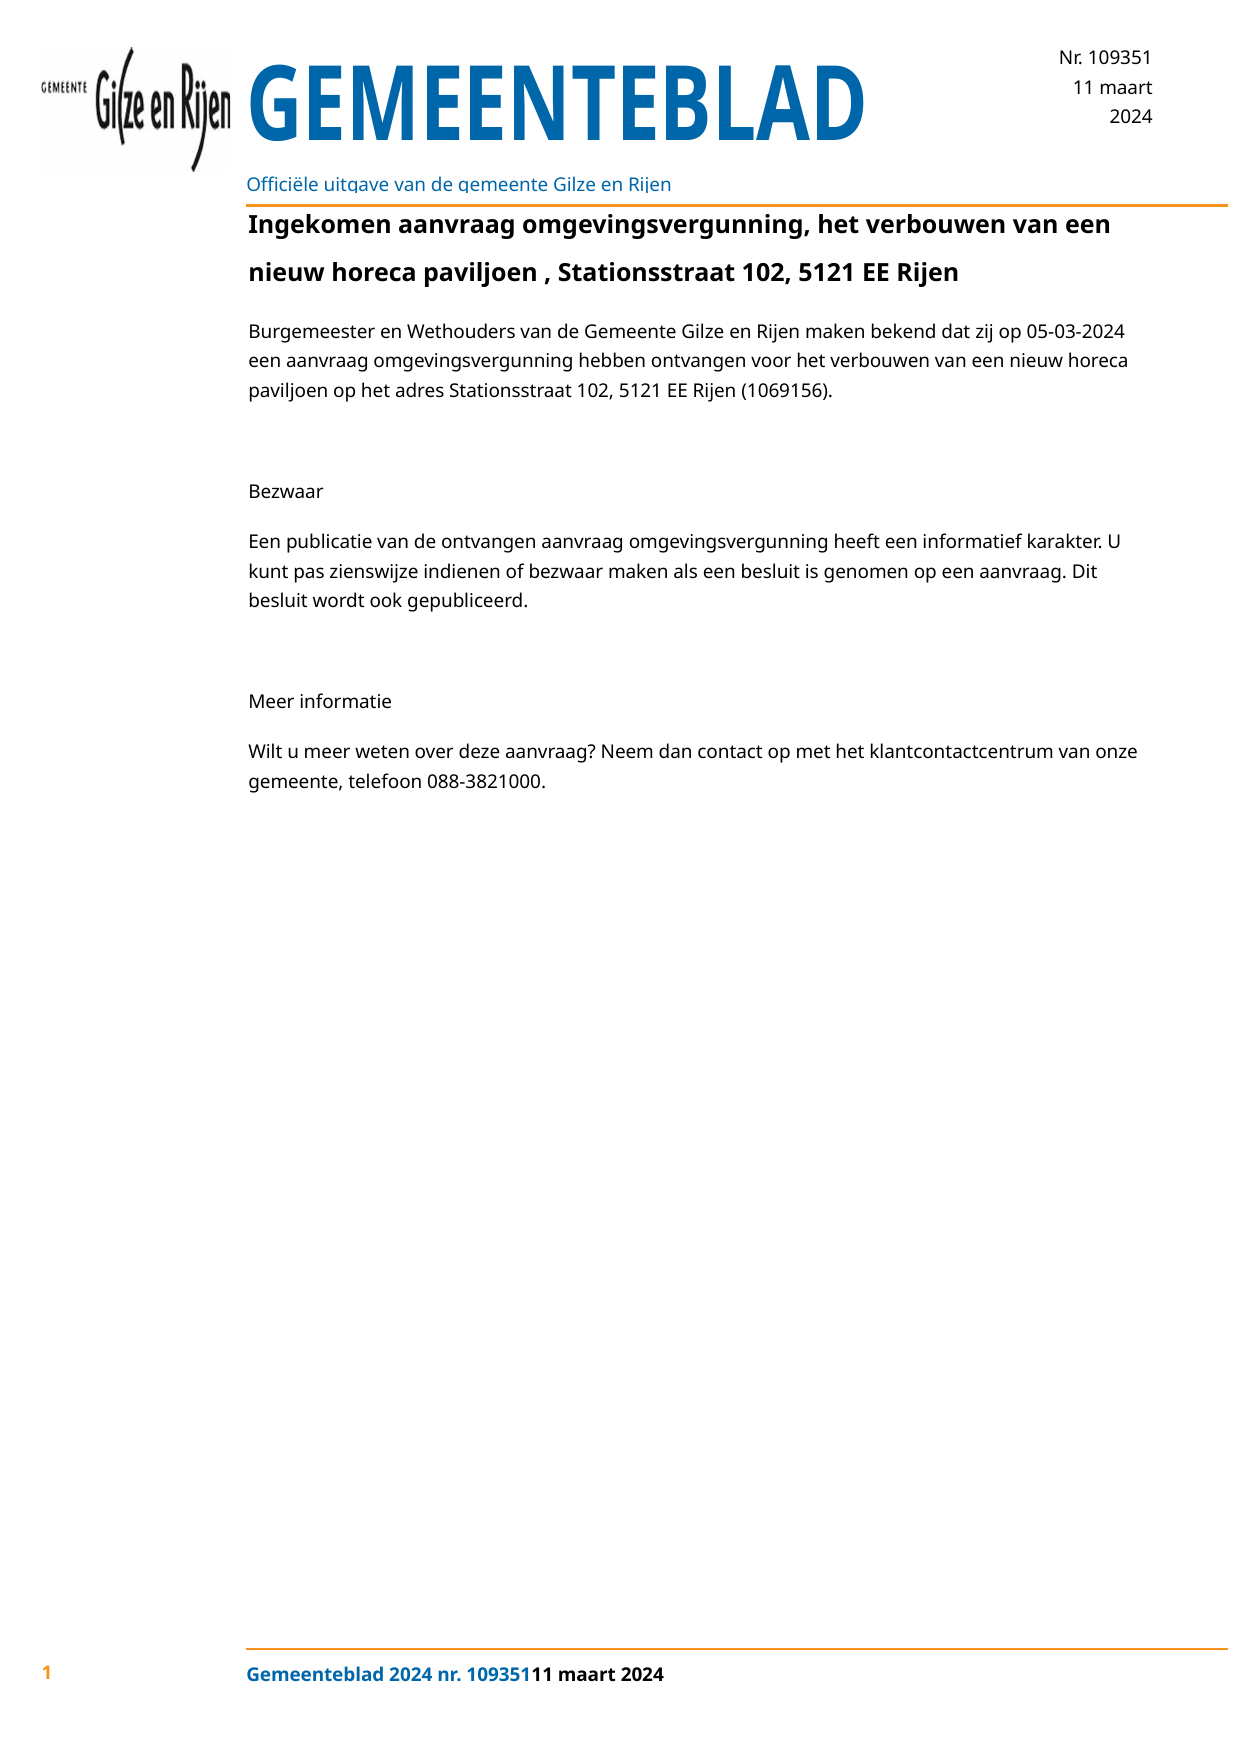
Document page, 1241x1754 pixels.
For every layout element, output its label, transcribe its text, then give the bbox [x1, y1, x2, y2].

text Wilt u meer weten over deze aanvraag? Neem dan contact op met het klantcontactcentrum van onze gemeente, telefoon 088-3821000. [248, 739, 1152, 794]
text Een publicatie van de ontvangen aanvraag omgevingsvergunning heeft een informatief karakter. U kunt pas zienswijze indienen of bezwaar maken als een besluit is genomen op een aanvraag. Dit besluit wordt ook gepubliceerd. [248, 528, 1152, 613]
text Bezwaar [248, 478, 1152, 504]
picture [41, 47, 231, 172]
text Ingekomen aanvraag omgevingsvergunning, het verbouwen van een nieuw horeca paviljoen , Stationsstraat 102, 5121 EE Rijen [248, 207, 1152, 288]
text Burgemeester en Wethouders van de Gemeente Gilze en Rijen maken bekend dat zij op 05-03-2024 een aanvraag omgevingsvergunning hebben ontvangen voor het verbouwen van een nieuw horeca paviljoen op het adres Stationsstraat 102, 5121 EE Rijen (1069156). [248, 318, 1152, 403]
text Meer informatie [248, 688, 1152, 714]
